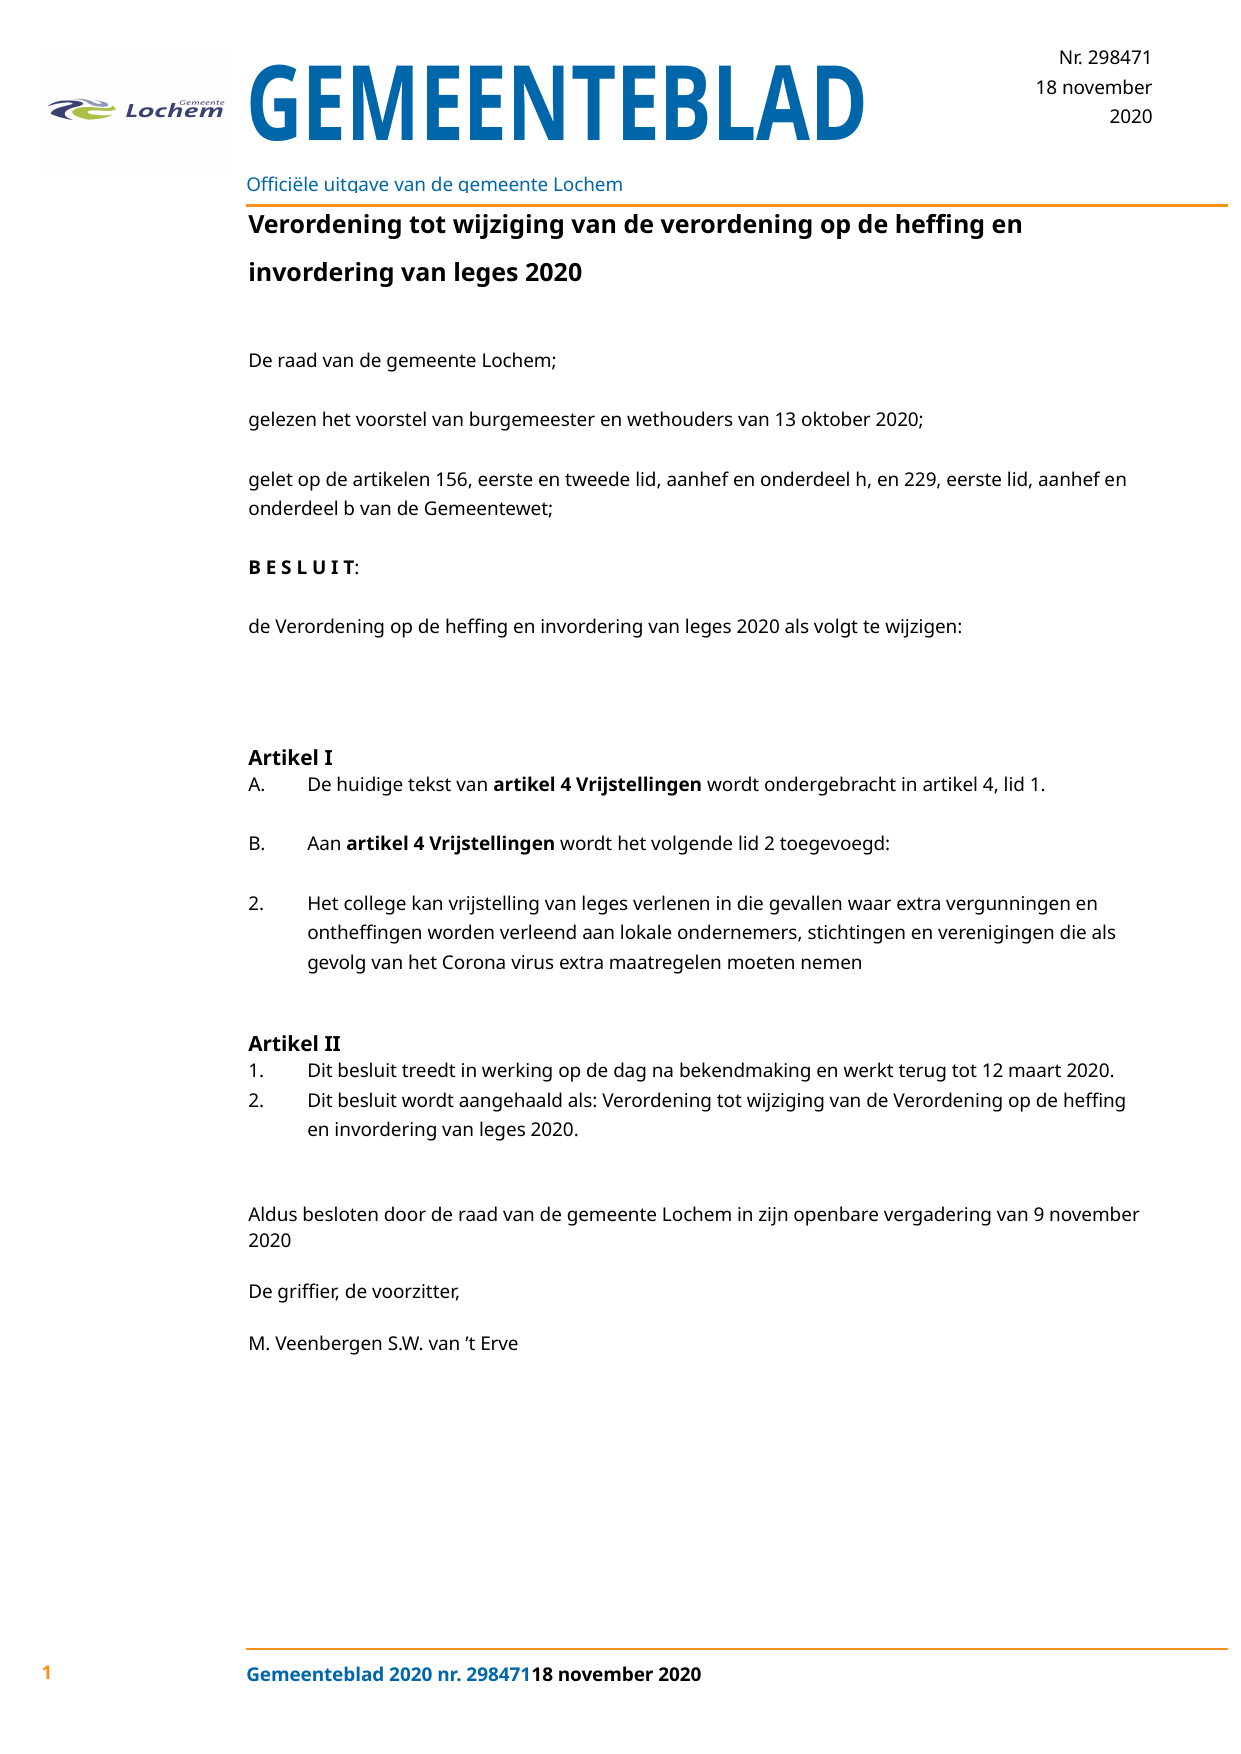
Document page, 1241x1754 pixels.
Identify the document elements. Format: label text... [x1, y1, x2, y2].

list Dit besluit wordt aangehaald als: Verordening tot wijziging van de Verordening op de heffing en invordering van leges 2020. [248, 1087, 1152, 1142]
text Aldus besloten door de raad van de gemeente Lochem in zijn openbare vergadering van 9 november 2020 [248, 1201, 1152, 1253]
list Het college kan vrijstelling van leges verlenen in die gevallen waar extra vergunningen en ontheffingen worden verleend aan lokale ondernemers, stichtingen en verenigingen die als gevolg van het Corona virus extra maatregelen moeten nemen [248, 890, 1152, 975]
picture [41, 47, 231, 172]
text gelet op de artikelen 156, eerste en tweede lid, aanhef en onderdeel h, en 229, eerste lid, aanhef en onderdeel b van de Gemeentewet; [248, 466, 1152, 521]
list Aan artikel 4 Vrijstellingen wordt het volgende lid 2 toegevoegd: [248, 831, 1152, 856]
text Verordening tot wijziging van de verordening op de heffing en invordering van leges 2020 [248, 207, 1152, 288]
list De huidige tekst van artikel 4 Vrijstellingen wordt ondergebracht in artikel 4, lid 1. [248, 771, 1152, 797]
list Dit besluit treedt in werking op de dag na bekendmaking en werkt terug tot 12 maart 2020. [248, 1057, 1152, 1083]
text B E S L U I T: [248, 554, 1152, 580]
text De griffier, de voorzitter, [248, 1279, 1152, 1304]
text de Verordening op de heffing en invordering van leges 2020 als volgt te wijzigen: [248, 614, 1152, 639]
text De raad van de gemeente Lochem; [248, 347, 1152, 373]
text M. Veenbergen S.W. van ’t Erve [248, 1330, 1152, 1356]
text Artikel II [248, 1029, 1152, 1057]
text gelezen het voorstel van burgemeester en wethouders van 13 oktober 2020; [248, 407, 1152, 432]
text Artikel I [248, 743, 1152, 771]
